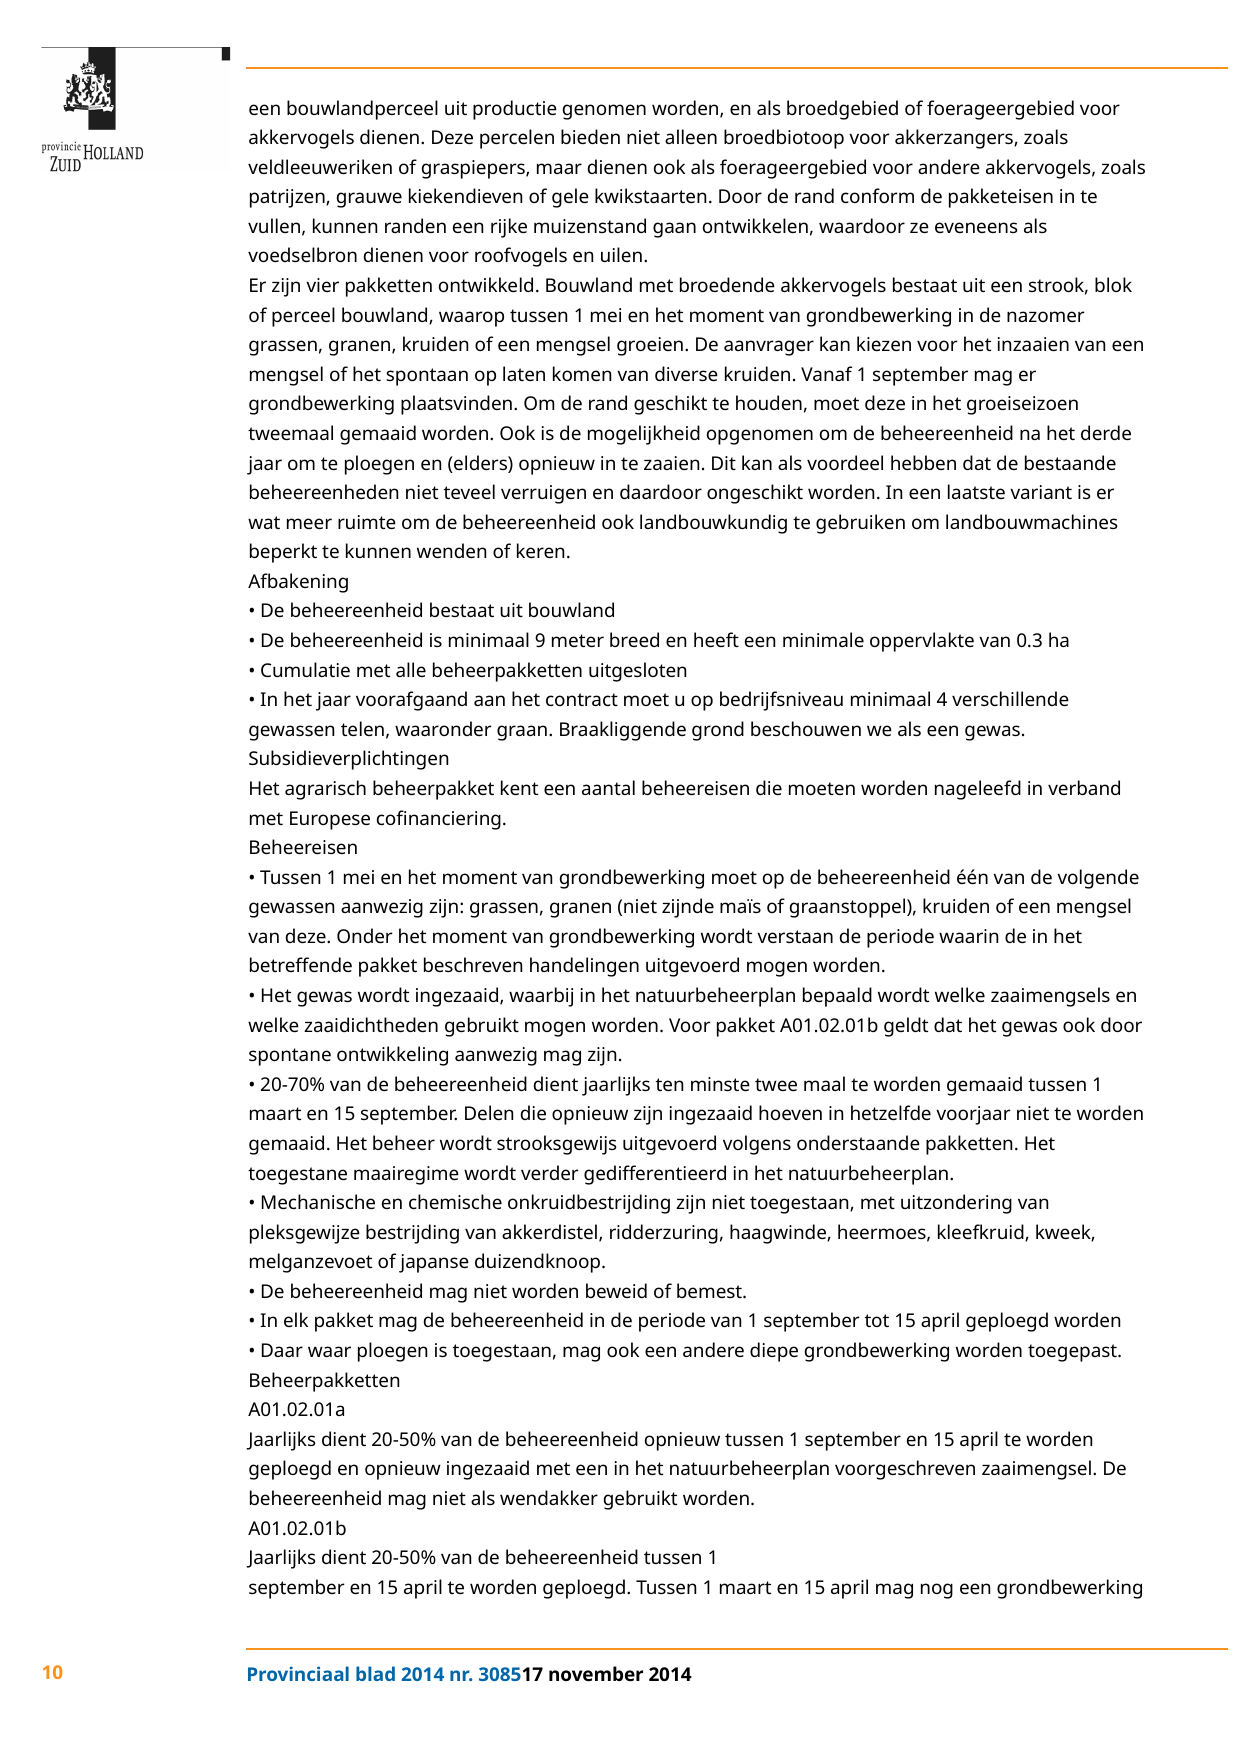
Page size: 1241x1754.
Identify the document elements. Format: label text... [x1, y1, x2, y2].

text Jaarlijks dient 20-50% van de beheereenheid opnieuw tussen 1 september en 15 april te worden geploegd en opnieuw ingezaaid met een in het natuurbeheerplan voorgeschreven zaaimengsel. De beheereenheid mag niet als wendakker gebruikt worden. [248, 1426, 1152, 1511]
text Subsidieverplichtingen [248, 746, 1152, 771]
text Het agrarisch beheerpakket kent een aantal beheereisen die moeten worden nageleefd in verband met Europese cofinanciering. [248, 775, 1152, 831]
text • 20-70% van de beheereenheid dient jaarlijks ten minste twee maal te worden gemaaid tussen 1 maart en 15 september. Delen die opnieuw zijn ingezaaid hoeven in hetzelfde voorjaar niet te worden gemaaid. Het beheer wordt strooksgewijs uitgevoerd volgens onderstaande pakketten. Het toegestane maairegime wordt verder gedifferentieerd in het natuurbeheerplan. [248, 1071, 1152, 1186]
text • De beheereenheid is minimaal 9 meter breed en heeft een minimale oppervlakte van 0.3 ha [248, 627, 1152, 653]
text Jaarlijks dient 20-50% van de beheereenheid tussen 1 [248, 1544, 1152, 1570]
text • In het jaar voorafgaand aan het contract moet u op bedrijfsniveau minimaal 4 verschillende gewassen telen, waaronder graan. Braakliggende grond beschouwen we als een gewas. [248, 686, 1152, 742]
text • De beheereenheid bestaat uit bouwland [248, 598, 1152, 623]
text Afbakening [248, 568, 1152, 594]
text A01.02.01a [248, 1396, 1152, 1422]
text • De beheereenheid mag niet worden beweid of bemest. [248, 1278, 1152, 1304]
text Beheereisen [248, 834, 1152, 860]
text • Het gewas wordt ingezaaid, waarbij in het natuurbeheerplan bepaald wordt welke zaaimengsels en welke zaaidichtheden gebruikt mogen worden. Voor pakket A01.02.01b geldt dat het gewas ook door spontane ontwikkeling aanwezig mag zijn. [248, 982, 1152, 1067]
picture [41, 47, 231, 172]
text Er zijn vier pakketten ontwikkeld. Bouwland met broedende akkervogels bestaat uit een strook, blok of perceel bouwland, waarop tussen 1 mei en het moment van grondbewerking in de nazomer grassen, granen, kruiden of een mengsel groeien. De aanvrager kan kiezen voor het inzaaien van een mengsel of het spontaan op laten komen van diverse kruiden. Vanaf 1 september mag er grondbewerking plaatsvinden. Om de rand geschikt te houden, moet deze in het groeiseizoen tweemaal gemaaid worden. Ook is de mogelijkheid opgenomen om de beheereenheid na het derde jaar om te ploegen en (elders) opnieuw in te zaaien. Dit kan als voordeel hebben dat de bestaande beheereenheden niet teveel verruigen en daardoor ongeschikt worden. In een laatste variant is er wat meer ruimte om de beheereenheid ook landbouwkundig te gebruiken om landbouwmachines beperkt te kunnen wenden of keren. [248, 272, 1152, 564]
text een bouwlandperceel uit productie genomen worden, en als broedgebied of foerageergebied voor akkervogels dienen. Deze percelen bieden niet alleen broedbiotoop voor akkerzangers, zoals veldleeuweriken of graspiepers, maar dienen ook als foerageergebied voor andere akkervogels, zoals patrijzen, grauwe kiekendieven of gele kwikstaarten. Door de rand conform de pakketeisen in te vullen, kunnen randen een rijke muizenstand gaan ontwikkelen, waardoor ze eveneens als voedselbron dienen voor roofvogels en uilen. [248, 95, 1152, 268]
text september en 15 april te worden geploegd. Tussen 1 maart en 15 april mag nog een grondbewerking [248, 1574, 1152, 1600]
text • Cumulatie met alle beheerpakketten uitgesloten [248, 657, 1152, 683]
text • In elk pakket mag de beheereenheid in de periode van 1 september tot 15 april geploegd worden [248, 1308, 1152, 1333]
text • Daar waar ploegen is toegestaan, mag ook een andere diepe grondbewerking worden toegepast. [248, 1337, 1152, 1363]
text • Mechanische en chemische onkruidbestrijding zijn niet toegestaan, met uitzondering van pleksgewijze bestrijding van akkerdistel, ridderzuring, haagwinde, heermoes, kleefkruid, kweek, melganzevoet of japanse duizendknoop. [248, 1189, 1152, 1274]
text • Tussen 1 mei en het moment van grondbewerking moet op de beheereenheid één van de volgende gewassen aanwezig zijn: grassen, granen (niet zijnde maïs of graanstoppel), kruiden of een mengsel van deze. Onder het moment van grondbewerking wordt verstaan de periode waarin de in het betreffende pakket beschreven handelingen uitgevoerd mogen worden. [248, 864, 1152, 978]
text Beheerpakketten [248, 1367, 1152, 1393]
text A01.02.01b [248, 1515, 1152, 1541]
